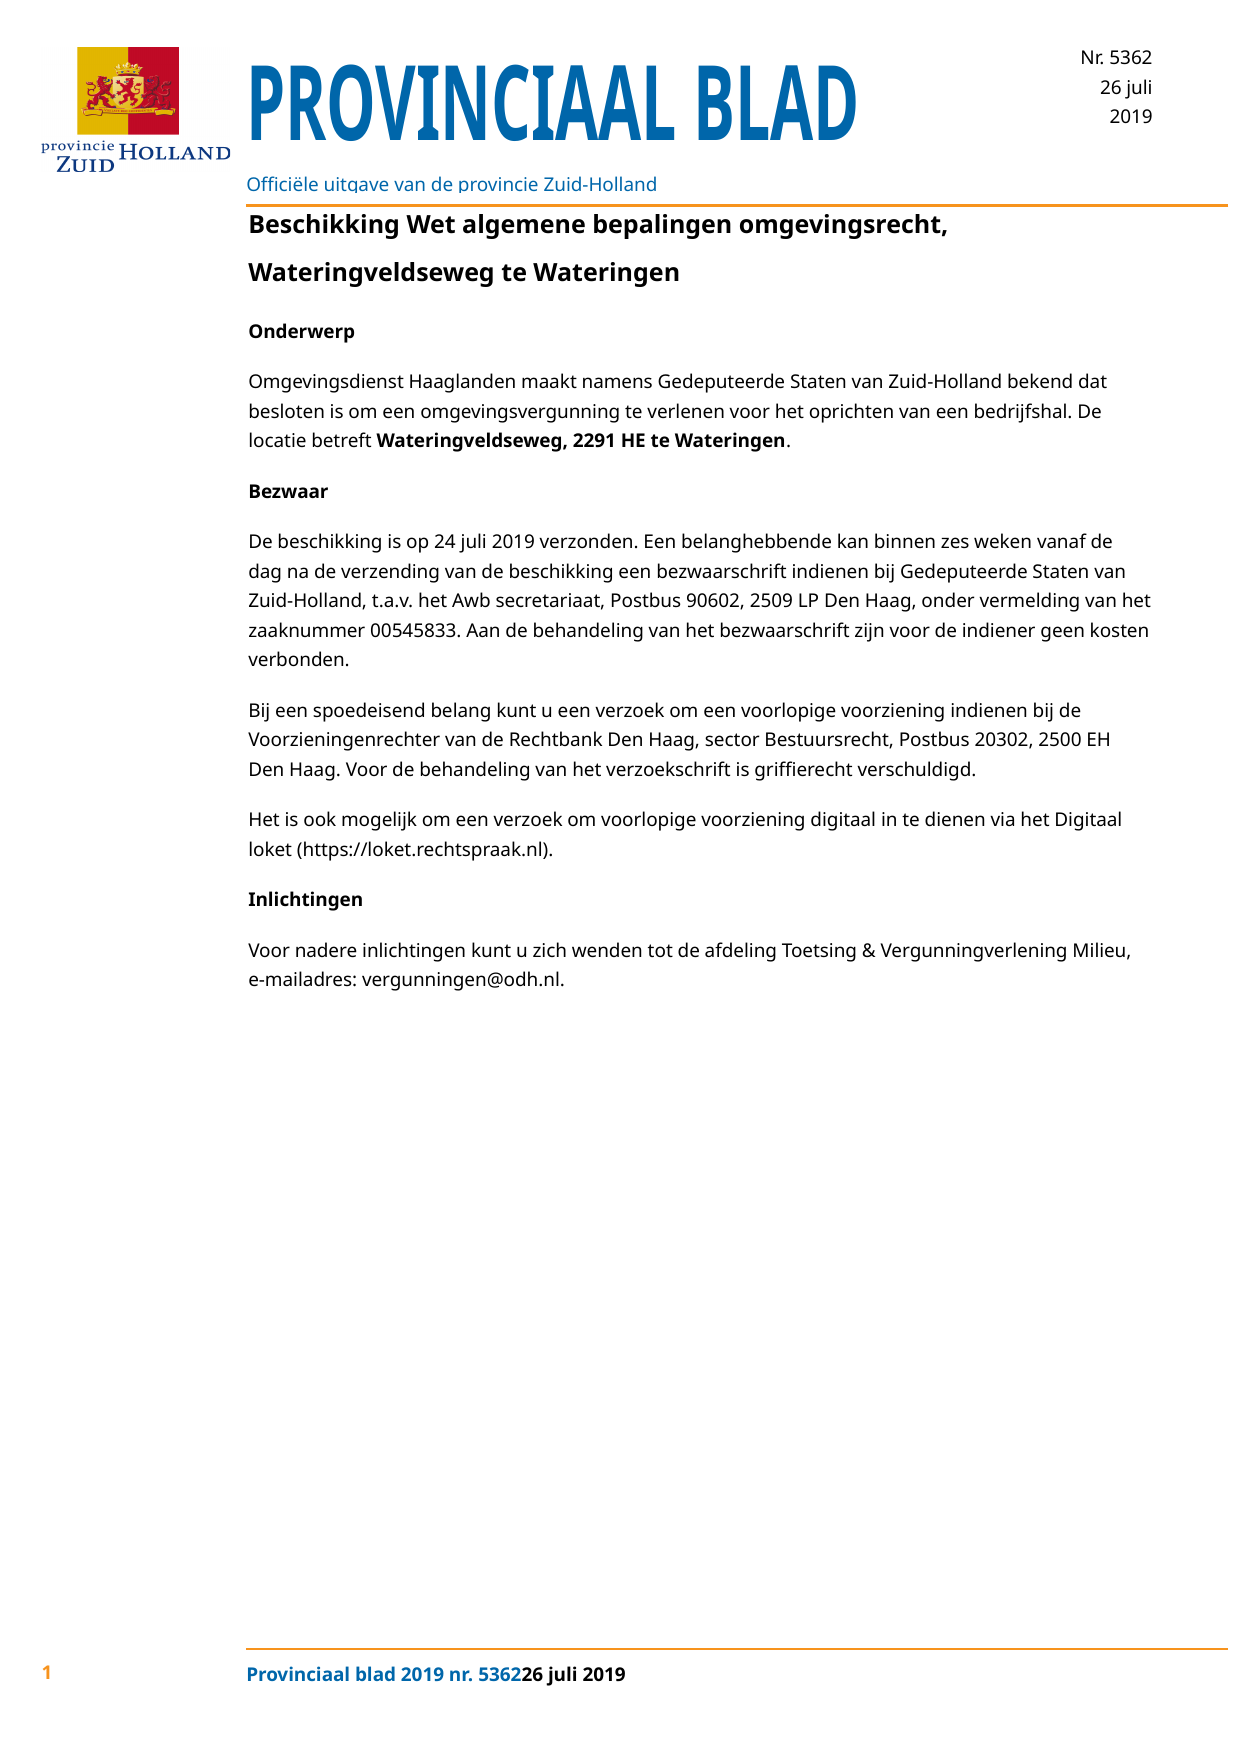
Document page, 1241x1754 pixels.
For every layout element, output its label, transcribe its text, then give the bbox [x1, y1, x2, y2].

text Bezwaar [248, 478, 1152, 504]
picture [41, 47, 231, 172]
text Bij een spoedeisend belang kunt u een verzoek om een voorlopige voorziening indienen bij de Voorzieningenrechter van de Rechtbank Den Haag, sector Bestuursrecht, Postbus 20302, 2500 EH Den Haag. Voor de behandeling van het verzoekschrift is griffierecht verschuldigd. [248, 697, 1152, 782]
text Inlichtingen [248, 887, 1152, 912]
text Beschikking Wet algemene bepalingen omgevingsrecht, Wateringveldseweg te Wateringen [248, 207, 1152, 288]
text Omgevingsdienst Haaglanden maakt namens Gedeputeerde Staten van Zuid-Holland bekend dat besloten is om een omgevingsvergunning te verlenen voor het oprichten van een bedrijfshal. De locatie betreft Wateringveldseweg, 2291 HE te Wateringen. [248, 368, 1152, 453]
text Voor nadere inlichtingen kunt u zich wenden tot de afdeling Toetsing & Vergunningverlening Milieu, e-mailadres: vergunningen@odh.nl. [248, 937, 1152, 992]
text Onderwerp [248, 318, 1152, 344]
text Het is ook mogelijk om een verzoek om voorlopige voorziening digitaal in te dienen via het Digitaal loket (https://loket.rechtspraak.nl). [248, 807, 1152, 862]
text De beschikking is op 24 juli 2019 verzonden. Een belanghebbende kan binnen zes weken vanaf de dag na de verzending van de beschikking een bezwaarschrift indienen bij Gedeputeerde Staten van Zuid-Holland, t.a.v. het Awb secretariaat, Postbus 90602, 2509 LP Den Haag, onder vermelding van het zaaknummer 00545833. Aan de behandeling van het bezwaarschrift zijn voor de indiener geen kosten verbonden. [248, 528, 1152, 672]
